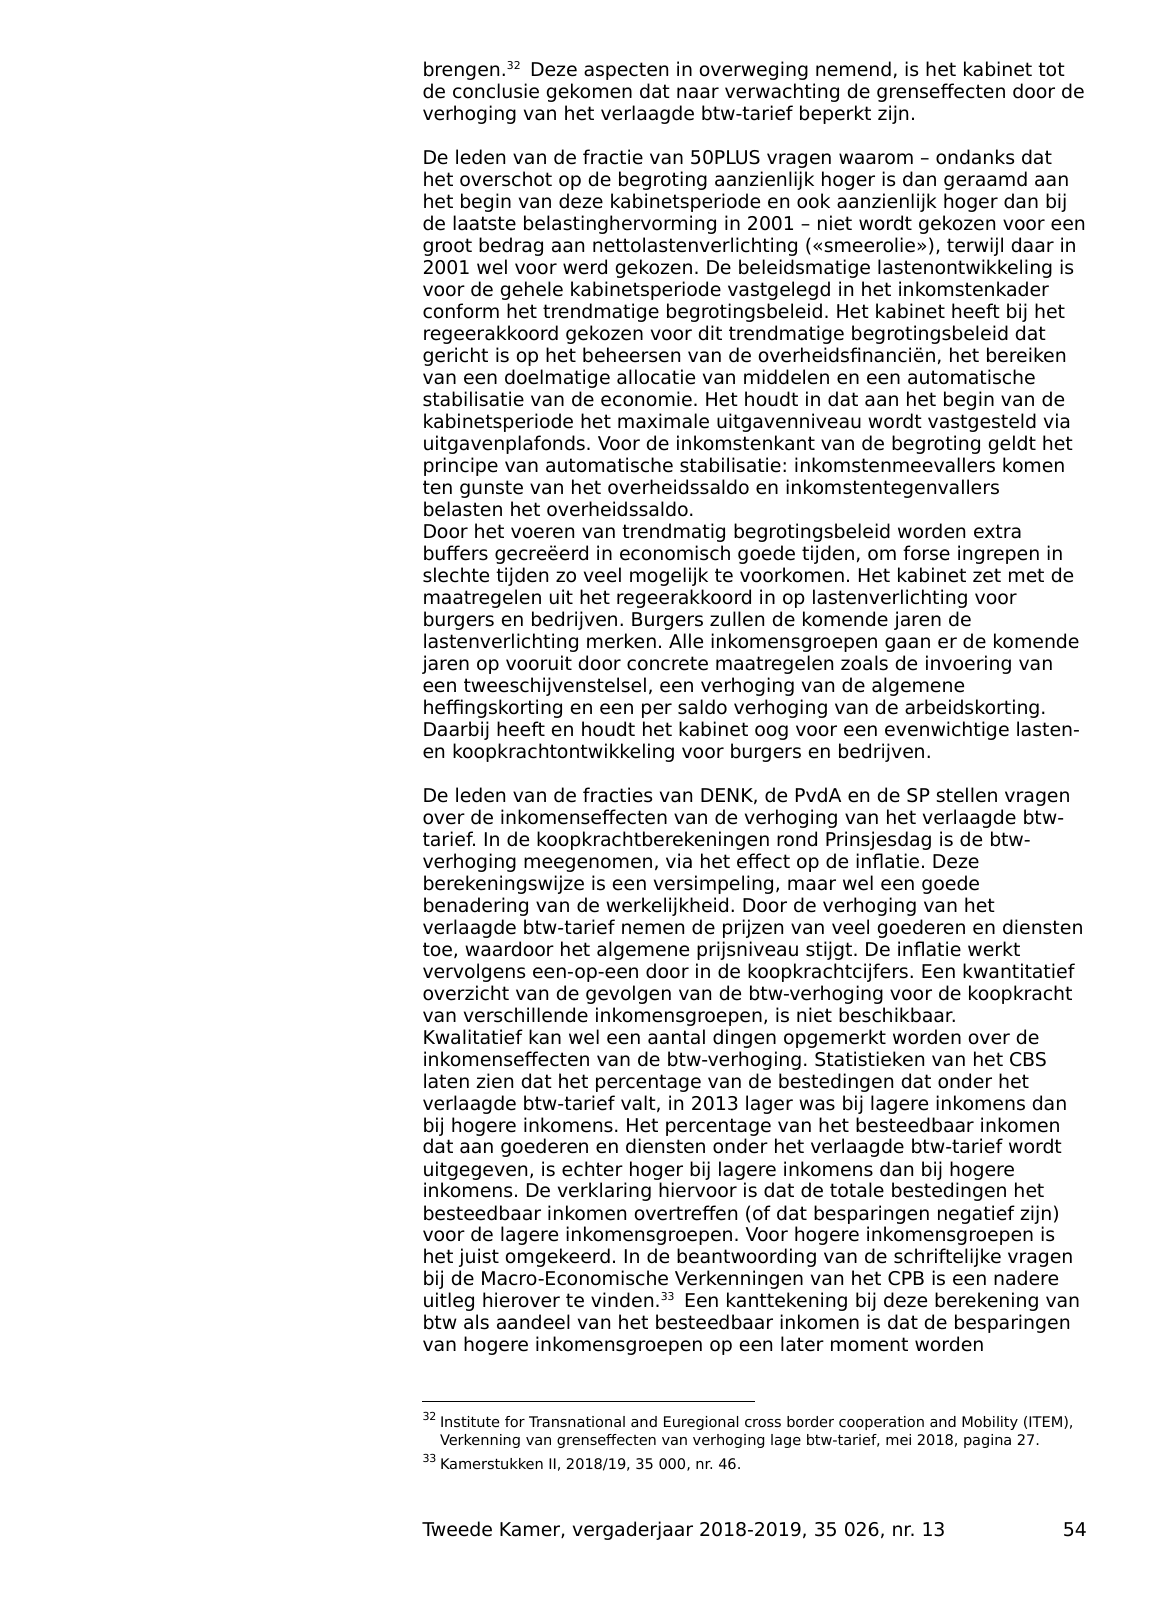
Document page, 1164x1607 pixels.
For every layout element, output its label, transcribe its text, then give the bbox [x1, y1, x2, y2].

text Door het voeren van trendmatig begrotingsbeleid worden extra buffers gecreëerd in economisch goede tijden, om forse ingrepen in slechte tijden zo veel mogelijk te voorkomen. Het kabinet zet met de maatregelen uit het regeerakkoord in op lastenverlichting voor burgers en bedrijven. Burgers zullen de komende jaren de lastenverlichting merken. Alle inkomensgroepen gaan er de komende jaren op vooruit door concrete maatregelen zoals de invoering van een tweeschijvenstelsel, een verhoging van de algemene heffingskorting en een per saldo verhoging van de arbeidskorting. Daarbij heeft en houdt het kabinet oog voor een evenwichtige lasten- en koopkrachtontwikkeling voor burgers en bedrijven. [422, 521, 1087, 763]
text De leden van de fractie van 50PLUS vragen waarom – ondanks dat het overschot op de begroting aanzienlijk hoger is dan geraamd aan het begin van deze kabinetsperiode en ook aanzienlijk hoger dan bij de laatste belastinghervorming in 2001 – niet wordt gekozen voor een groot bedrag aan nettolastenverlichting («smeerolie»), terwijl daar in 2001 wel voor werd gekozen. De beleidsmatige lastenontwikkeling is voor de gehele kabinetsperiode vastgelegd in het inkomstenkader conform het trendmatige begrotingsbeleid. Het kabinet heeft bij het regeerakkoord gekozen voor dit trendmatige begrotingsbeleid dat gericht is op het beheersen van de overheidsfinanciën, het bereiken van een doelmatige allocatie van middelen en een automatische stabilisatie van de economie. Het houdt in dat aan het begin van de kabinetsperiode het maximale uitgavenniveau wordt vastgesteld via uitgavenplafonds. Voor de inkomstenkant van de begroting geldt het principe van automatische stabilisatie: inkomstenmeevallers komen ten gunste van het overheidssaldo en inkomstentegenvallers belasten het overheidssaldo. [422, 147, 1087, 521]
text Institute for Transnational and Euregional cross border cooperation and Mobility (ITEM), Verkenning van grenseffecten van verhoging lage btw-tarief, mei 2018, pagina 27. [422, 1410, 1087, 1449]
text Kamerstukken II, 2018/19, 35 000, nr. 46. [422, 1452, 1087, 1474]
text De leden van de fracties van DENK, de PvdA en de SP stellen vragen over de inkomenseffecten van de verhoging van het verlaagde btw-tarief. In de koopkrachtberekeningen rond Prinsjesdag is de btw-verhoging meegenomen, via het effect op de inflatie. Deze berekeningswijze is een versimpeling, maar wel een goede benadering van de werkelijkheid. Door de verhoging van het verlaagde btw-tarief nemen de prijzen van veel goederen en diensten toe, waardoor het algemene prijsniveau stijgt. De inflatie werkt vervolgens een-op-een door in de koopkrachtcijfers. Een kwantitatief overzicht van de gevolgen van de btw-verhoging voor de koopkracht van verschillende inkomensgroepen, is niet beschikbaar. [422, 785, 1087, 1027]
text Kwalitatief kan wel een aantal dingen opgemerkt worden over de inkomenseffecten van de btw-verhoging. Statistieken van het CBS laten zien dat het percentage van de bestedingen dat onder het verlaagde btw-tarief valt, in 2013 lager was bij lagere inkomens dan bij hogere inkomens. Het percentage van het besteedbaar inkomen dat aan goederen en diensten onder het verlaagde btw-tarief wordt uitgegeven, is echter hoger bij lagere inkomens dan bij hogere inkomens. De verklaring hiervoor is dat de totale bestedingen het besteedbaar inkomen overtreffen (of dat besparingen negatief zijn) voor de lagere inkomensgroepen. Voor hogere inkomensgroepen is het juist omgekeerd. In de beantwoording van de schriftelijke vragen bij de Macro-Economische Verkenningen van het CPB is een nadere uitleg hierover te vinden. Een kanttekening bij deze berekening van btw als aandeel van het besteedbaar inkomen is dat de besparingen van hogere inkomensgroepen op een later moment worden [422, 1027, 1087, 1356]
